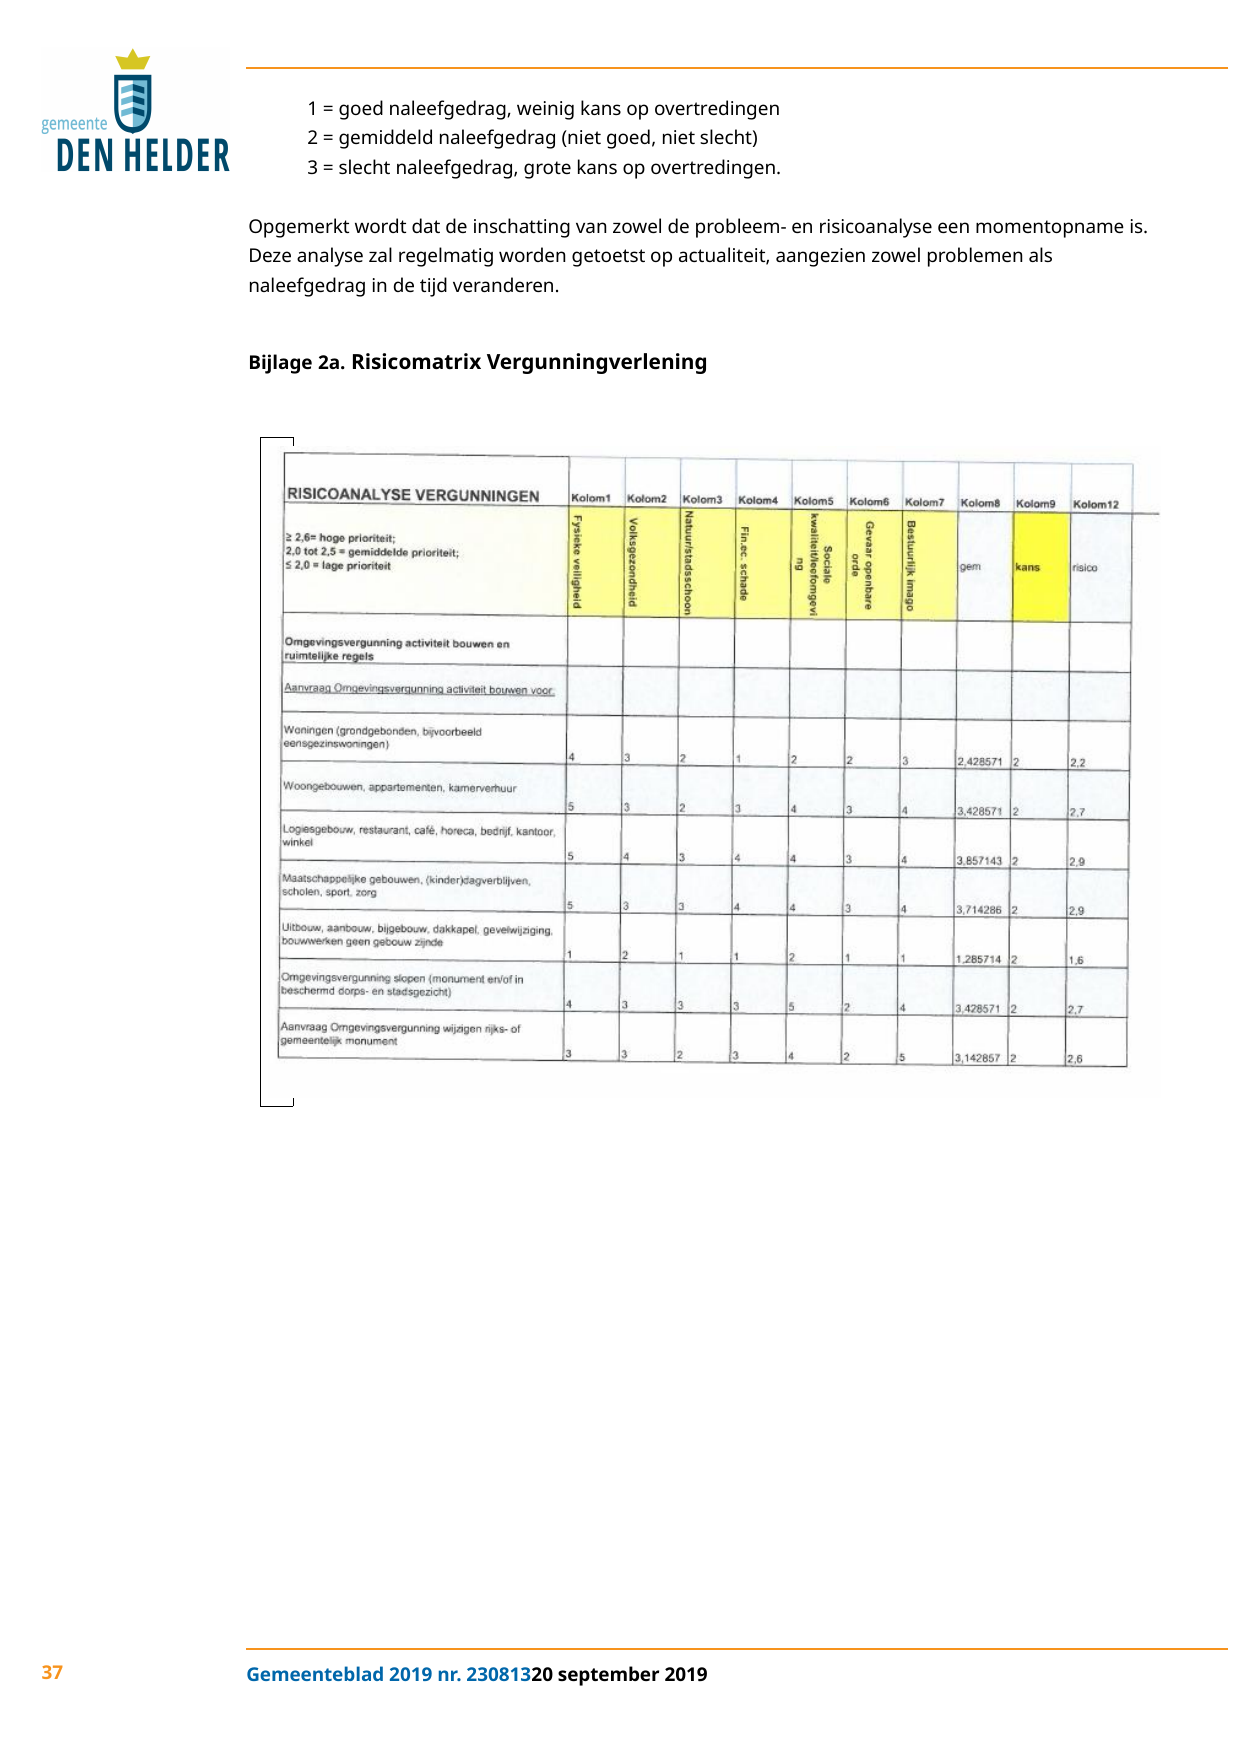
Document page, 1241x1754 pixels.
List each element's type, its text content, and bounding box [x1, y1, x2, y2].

picture [130, 157, 135, 172]
text Bijlage 2a. Risicomatrix Vergunningverlening [248, 347, 1152, 376]
picture [63, 144, 68, 165]
list 2 = gemiddeld naleefgedrag (niet goed, niet slecht) [248, 124, 1152, 150]
picture [220, 160, 224, 172]
list 1 = goed naleefgedrag, weinig kans op overtredingen [248, 95, 1152, 121]
text Opgemerkt wordt dat de inschatting van zowel de probleem- en risicoanalyse een momentopname is. Deze analyse zal regelmatig worden getoetst op actualiteit, aangezien zowel problemen als naleefgedrag in de tijd veranderen. [248, 213, 1152, 298]
picture [100, 154, 106, 172]
picture [268, 446, 1173, 1098]
picture [182, 144, 187, 165]
list 3 = slecht naleefgedrag, grote kans op overtredingen. [248, 154, 1152, 180]
picture [41, 47, 231, 172]
